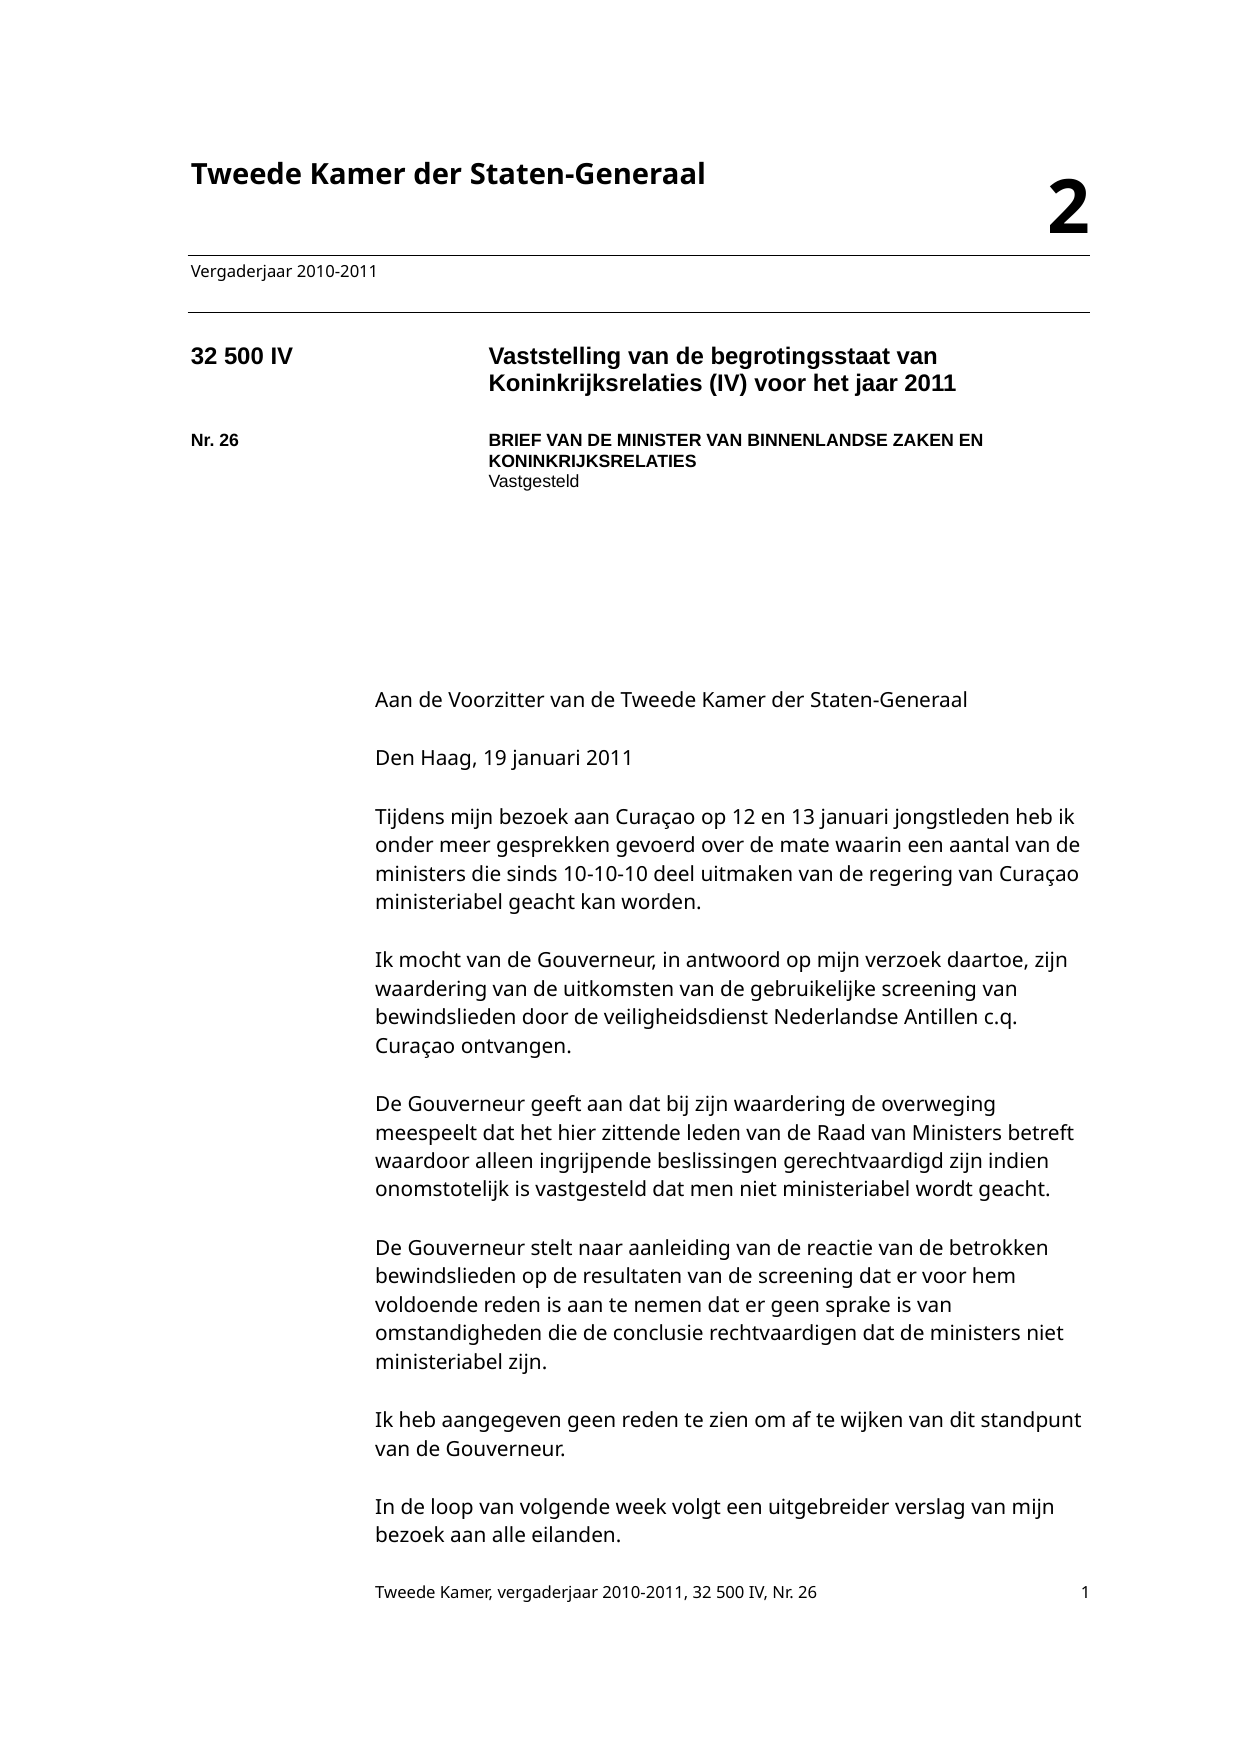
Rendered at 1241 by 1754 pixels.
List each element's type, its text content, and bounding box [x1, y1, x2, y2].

text De Gouverneur geeft aan dat bij zijn waardering de overweging meespeelt dat het hier zittende leden van de Raad van Ministers betreft waardoor alleen ingrijpende beslissingen gerechtvaardigd zijn indien onomstotelijk is vastgesteld dat men niet ministeriabel wordt geacht. [375, 1089, 1090, 1203]
table_cell BRIEF VAN DE MINISTER VAN BINNENLANDSE ZAKEN EN KONINKRIJKSRELATIES Vastgesteld [485, 427, 1090, 566]
text Ik heb aangegeven geen reden te zien om af te wijken van dit standpunt van de Gouverneur. [375, 1405, 1090, 1462]
table_cell [485, 313, 1090, 339]
table_cell [485, 256, 1090, 312]
text Den Haag, 19 januari 2011 [375, 743, 1090, 772]
text In de loop van volgende week volgt een uitgebreider verslag van mijn bezoek aan alle eilanden. [375, 1492, 1090, 1549]
table_cell Vergaderjaar 2010-2011 [188, 256, 485, 312]
text Ik mocht van de Gouverneur, in antwoord op mijn verzoek daartoe, zijn waardering van de uitkomsten van de gebruikelijke screening van bewindslieden door de veiligheidsdienst Nederlandse Antillen c.q. Curaçao ontvangen. [375, 946, 1090, 1059]
table_header Tweede Kamer der Staten-Generaal [188, 150, 909, 255]
text Tijdens mijn bezoek aan Curaçao op 12 en 13 januari jongstleden heb ik onder meer gesprekken gevoerd over de mate waarin een aantal van de ministers die sinds 10-10-10 deel uitmaken van de regering van Curaçao ministeriabel geacht kan worden. [375, 802, 1090, 916]
text Aan de Voorzitter van de Tweede Kamer der Staten-Generaal [375, 685, 1090, 713]
text De Gouverneur stelt naar aanleiding van de reactie van de betrokken bewindslieden op de resultaten van de screening dat er voor hem voldoende reden is aan te nemen dat er geen sprake is van omstandigheden die de conclusie rechtvaardigen dat de ministers niet ministeriabel zijn. [375, 1233, 1090, 1375]
table_cell 32 500 IV [188, 339, 485, 427]
table_cell [188, 313, 485, 339]
table_cell Vaststelling van de begrotingsstaat van Koninkrijksrelaties (IV) voor het jaar 2011 [485, 339, 1090, 427]
table_header 2 [910, 150, 1090, 255]
table_cell Nr. 26 [188, 427, 485, 566]
